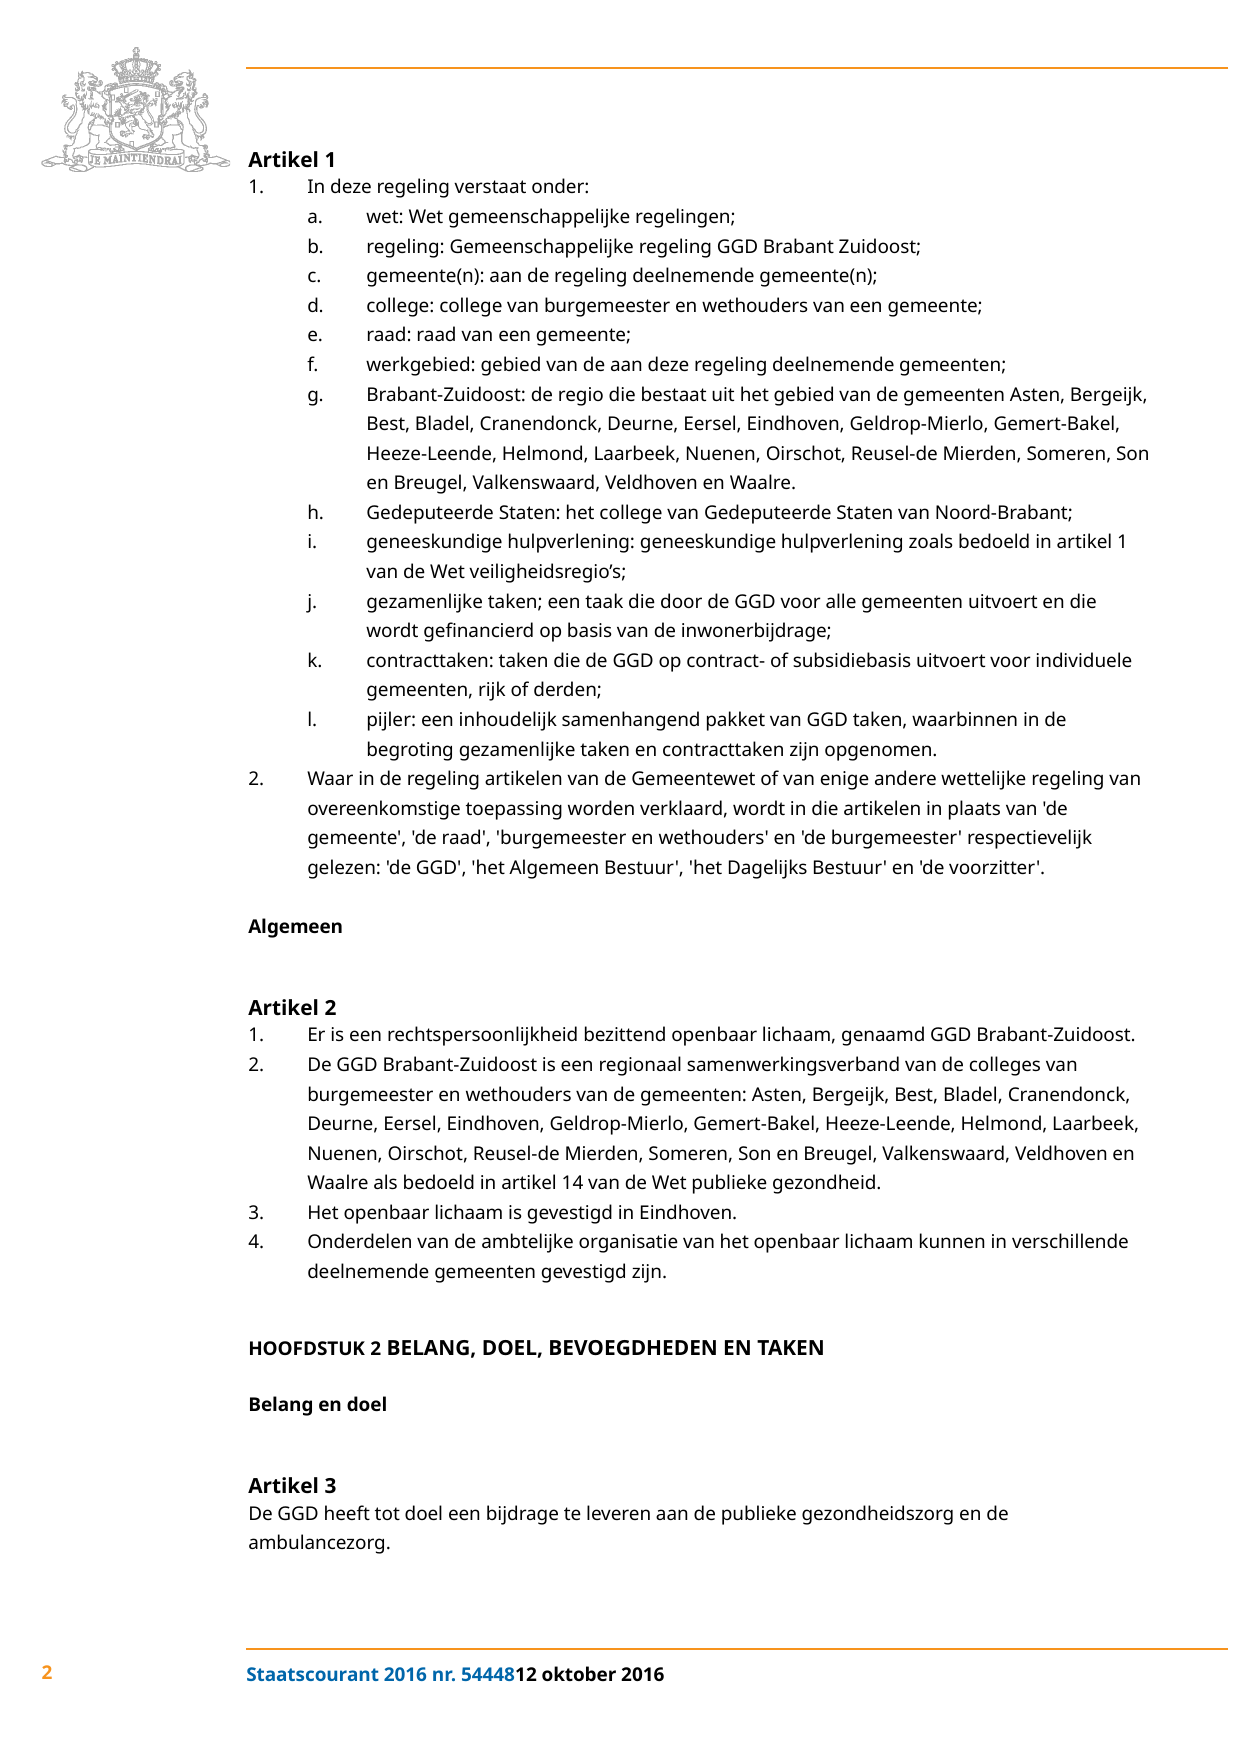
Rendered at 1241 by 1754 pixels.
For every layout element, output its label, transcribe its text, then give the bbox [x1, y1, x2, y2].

list Gedeputeerde Staten: het college van Gedeputeerde Staten van Noord-Brabant; [307, 499, 1152, 525]
list raad: raad van een gemeente; [307, 322, 1152, 347]
list geneeskundige hulpverlening: geneeskundige hulpverlening zoals bedoeld in artikel 1 van de Wet veiligheidsregio’s; [307, 529, 1152, 584]
list Waar in de regeling artikelen van de Gemeentewet of van enige andere wettelijke regeling van overeenkomstige toepassing worden verklaard, wordt in die artikelen in plaats van 'de gemeente', 'de raad', 'burgemeester en wethouders' en 'de burgemeester' respectievelijk gelezen: 'de GGD', 'het Algemeen Bestuur', 'het Dagelijks Bestuur' en 'de voorzitter'. [248, 765, 1152, 880]
list college: college van burgemeester en wethouders van een gemeente; [307, 292, 1152, 318]
text Artikel 2 [248, 993, 1152, 1022]
list pijler: een inhoudelijk samenhangend pakket van GGD taken, waarbinnen in de begroting gezamenlijke taken en contracttaken zijn opgenomen. [307, 706, 1152, 761]
list wet: Wet gemeenschappelijke regelingen; [307, 203, 1152, 229]
text Artikel 1 [248, 145, 1152, 174]
text ambulancezorg. [248, 1529, 1152, 1555]
list Onderdelen van de ambtelijke organisatie van het openbaar lichaam kunnen in verschillende deelnemende gemeenten gevestigd zijn. [248, 1229, 1152, 1284]
list Het openbaar lichaam is gevestigd in Eindhoven. [248, 1199, 1152, 1225]
picture [41, 47, 231, 172]
list gemeente(n): aan de regeling deelnemende gemeente(n); [307, 262, 1152, 288]
list Brabant-Zuidoost: de regio die bestaat uit het gebied van de gemeenten Asten, Bergeijk, Best, Bladel, Cranendonck, Deurne, Eersel, Eindhoven, Geldrop-Mierlo, Gemert-Bakel, Heeze-Leende, Helmond, Laarbeek, Nuenen, Oirschot, Reusel-de Mierden, Someren, Son en Breugel, Valkenswaard, Veldhoven en Waalre. [307, 381, 1152, 495]
list regeling: Gemeenschappelijke regeling GGD Brabant Zuidoost; [307, 233, 1152, 258]
list Er is een rechtspersoonlijkheid bezittend openbaar lichaam, genaamd GGD Brabant-Zuidoost. [248, 1022, 1152, 1047]
text De GGD heeft tot doel een bijdrage te leveren aan de publieke gezondheidszorg en de [248, 1500, 1152, 1526]
list gezamenlijke taken; een taak die door de GGD voor alle gemeenten uitvoert en die wordt gefinancierd op basis van de inwonerbijdrage; [307, 588, 1152, 643]
text Algemeen [248, 913, 1152, 939]
text Belang en doel [248, 1392, 1152, 1417]
text Artikel 3 [248, 1472, 1152, 1500]
list werkgebied: gebied van de aan deze regeling deelnemende gemeenten; [307, 351, 1152, 377]
list In deze regeling verstaat onder: [248, 174, 1152, 199]
list De GGD Brabant-Zuidoost is een regionaal samenwerkingsverband van de colleges van burgemeester en wethouders van de gemeenten: Asten, Bergeijk, Best, Bladel, Cranendonck, Deurne, Eersel, Eindhoven, Geldrop-Mierlo, Gemert-Bakel, Heeze-Leende, Helmond, Laarbeek, Nuenen, Oirschot, Reusel-de Mierden, Someren, Son en Breugel, Valkenswaard, Veldhoven en Waalre als bedoeld in artikel 14 van de Wet publieke gezondheid. [248, 1051, 1152, 1195]
list contracttaken: taken die de GGD op contract- of subsidiebasis uitvoert voor individuele gemeenten, rijk of derden; [307, 647, 1152, 702]
text HOOFDSTUK 2 BELANG, DOEL, BEVOEGDHEDEN EN TAKEN [248, 1333, 1152, 1362]
